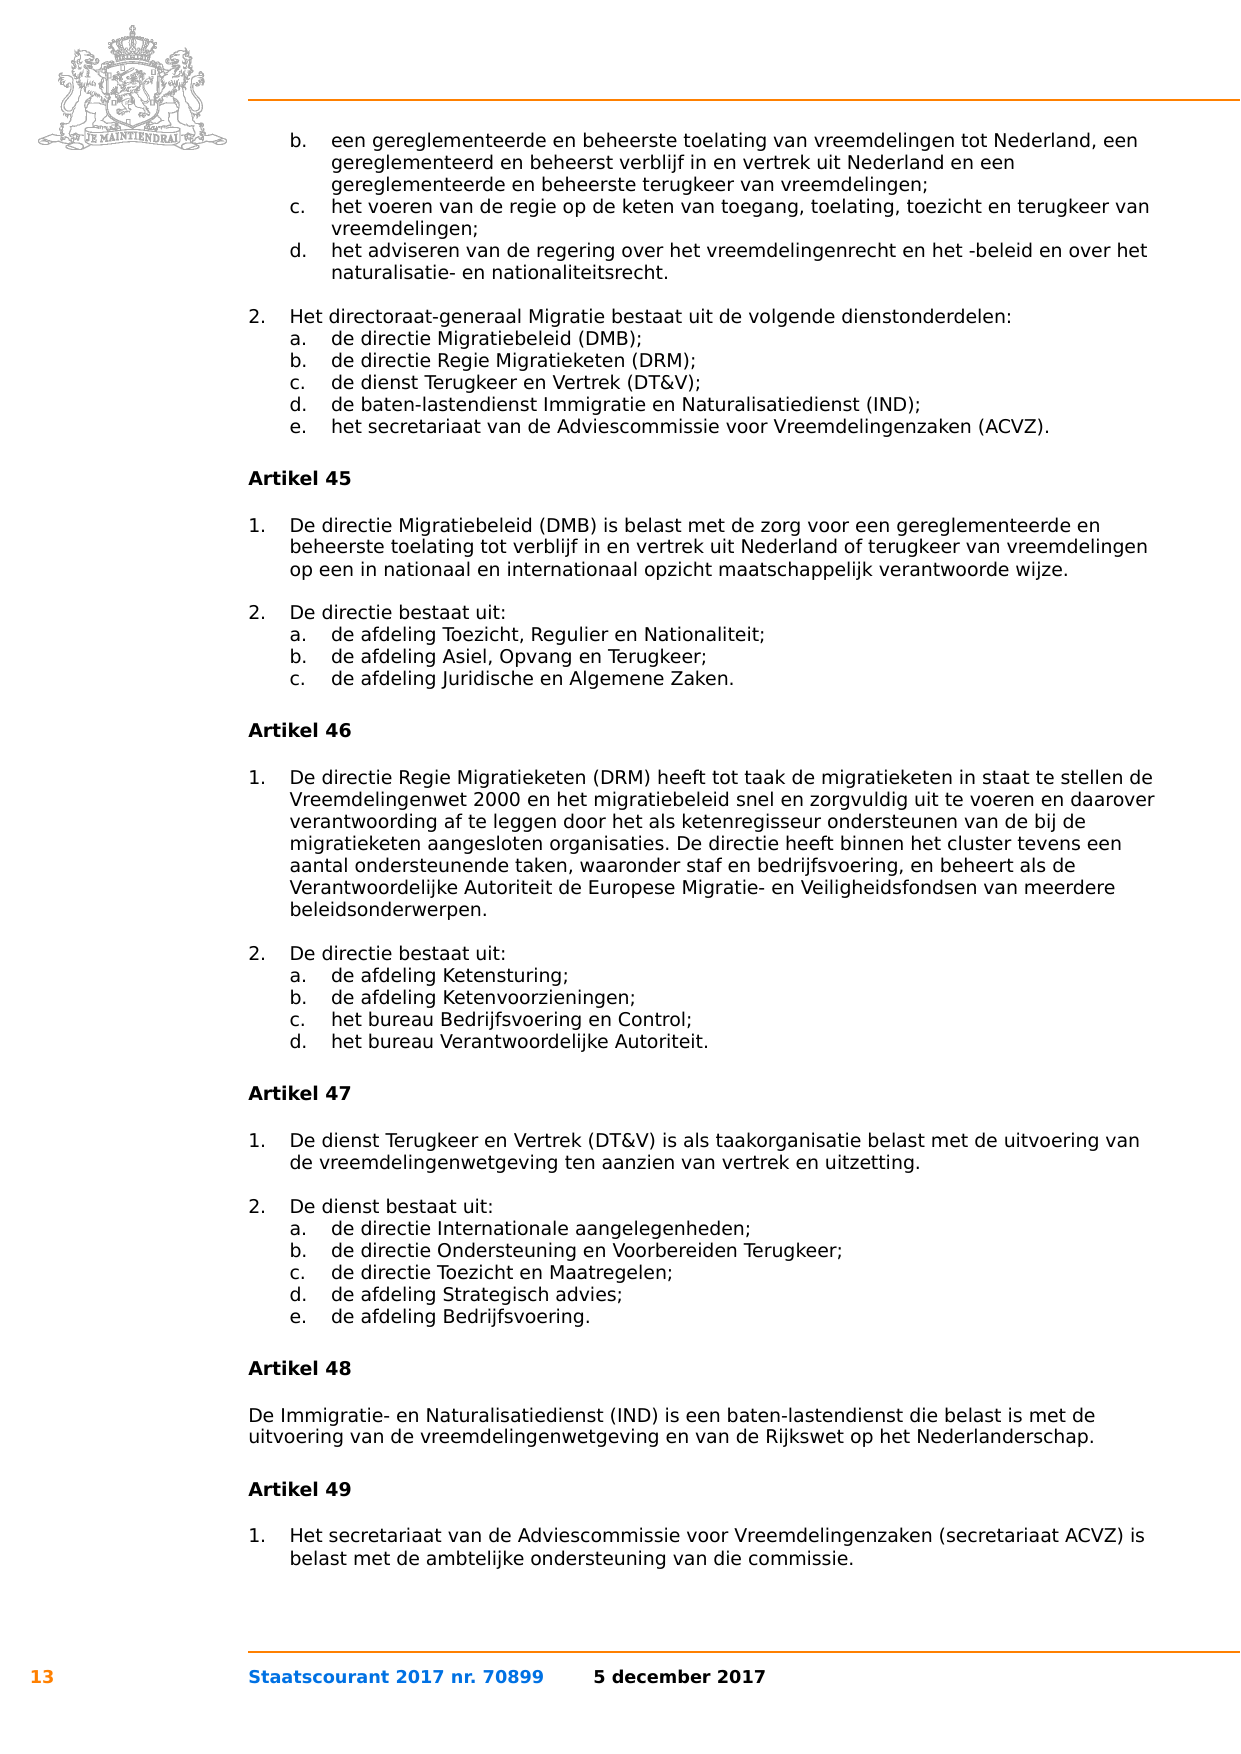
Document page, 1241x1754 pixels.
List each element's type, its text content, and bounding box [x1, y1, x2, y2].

text 2. Het directoraat-generaal Migratie bestaat uit de volgende dienstonderdelen: [248, 306, 1163, 328]
text e. het secretariaat van de Adviescommissie voor Vreemdelingenzaken (ACVZ). [289, 416, 1163, 437]
text b. de afdeling Asiel, Opvang en Terugkeer; [289, 646, 1163, 668]
text 1. De directie Regie Migratieketen (DRM) heeft tot taak de migratieketen in staat te stellen de Vreemdelingenwet 2000 en het migratiebeleid snel en zorgvuldig uit te voeren en daarover verantwoording af te leggen door het als ketenregisseur ondersteunen van de bij de migratieketen aangesloten organisaties. De directie heeft binnen het cluster tevens een aantal ondersteunende taken, waaronder staf en bedrijfsvoering, en beheert als de Verantwoordelijke Autoriteit de Europese Migratie- en Veiligheidsfondsen van meerdere beleidsonderwerpen. [248, 767, 1163, 921]
text c. de dienst Terugkeer en Vertrek (DT&V); [289, 372, 1163, 393]
text c. de afdeling Juridische en Algemene Zaken. [289, 668, 1163, 690]
text d. het bureau Verantwoordelijke Autoriteit. [289, 1031, 1163, 1053]
text d. de baten-lastendienst Immigratie en Naturalisatiedienst (IND); [289, 393, 1163, 416]
text a. de afdeling Toezicht, Regulier en Nationaliteit; [289, 624, 1163, 646]
text a. de afdeling Ketensturing; [289, 965, 1163, 987]
text a. de directie Migratiebeleid (DMB); [289, 328, 1163, 349]
text d. het adviseren van de regering over het vreemdelingenrecht en het -beleid en over het naturalisatie- en nationaliteitsrecht. [289, 240, 1163, 284]
subtitle Artikel 47 [248, 1083, 1163, 1105]
subtitle Artikel 45 [248, 467, 1163, 489]
picture [38, 25, 227, 150]
text b. de directie Regie Migratieketen (DRM); [289, 349, 1163, 372]
text 1. De dienst Terugkeer en Vertrek (DT&V) is als taakorganisatie belast met de uitvoering van de vreemdelingenwetgeving ten aanzien van vertrek en uitzetting. [248, 1130, 1163, 1174]
text b. een gereglementeerde en beheerste toelating van vreemdelingen tot Nederland, een gereglementeerd en beheerst verblijf in en vertrek uit Nederland en een gereglementeerde en beheerste terugkeer van vreemdelingen; [289, 130, 1163, 196]
text d. de afdeling Strategisch advies; [289, 1283, 1163, 1306]
text c. de directie Toezicht en Maatregelen; [289, 1262, 1163, 1283]
text a. de directie Internationale aangelegenheden; [289, 1218, 1163, 1239]
text 2. De directie bestaat uit: [248, 943, 1163, 965]
text b. de afdeling Ketenvoorzieningen; [289, 987, 1163, 1009]
text 2. De directie bestaat uit: [248, 602, 1163, 624]
text b. de directie Ondersteuning en Voorbereiden Terugkeer; [289, 1239, 1163, 1262]
subtitle Artikel 48 [248, 1357, 1163, 1379]
subtitle Artikel 49 [248, 1478, 1163, 1500]
subtitle Artikel 46 [248, 720, 1163, 742]
text 1. Het secretariaat van de Adviescommissie voor Vreemdelingenzaken (secretariaat ACVZ) is belast met de ambtelijke ondersteuning van die commissie. [248, 1525, 1163, 1569]
text 1. De directie Migratiebeleid (DMB) is belast met de zorg voor een gereglementeerde en beheerste toelating tot verblijf in en vertrek uit Nederland of terugkeer van vreemdelingen op een in nationaal en internationaal opzicht maatschappelijk verantwoorde wijze. [248, 514, 1163, 580]
text e. de afdeling Bedrijfsvoering. [289, 1306, 1163, 1327]
text c. het bureau Bedrijfsvoering en Control; [289, 1009, 1163, 1031]
text c. het voeren van de regie op de keten van toegang, toelating, toezicht en terugkeer van vreemdelingen; [289, 196, 1163, 240]
text 2. De dienst bestaat uit: [248, 1196, 1163, 1218]
text De Immigratie- en Naturalisatiedienst (IND) is een baten-lastendienst die belast is met de uitvoering van de vreemdelingenwetgeving en van de Rijkswet op het Nederlanderschap. [248, 1404, 1163, 1448]
